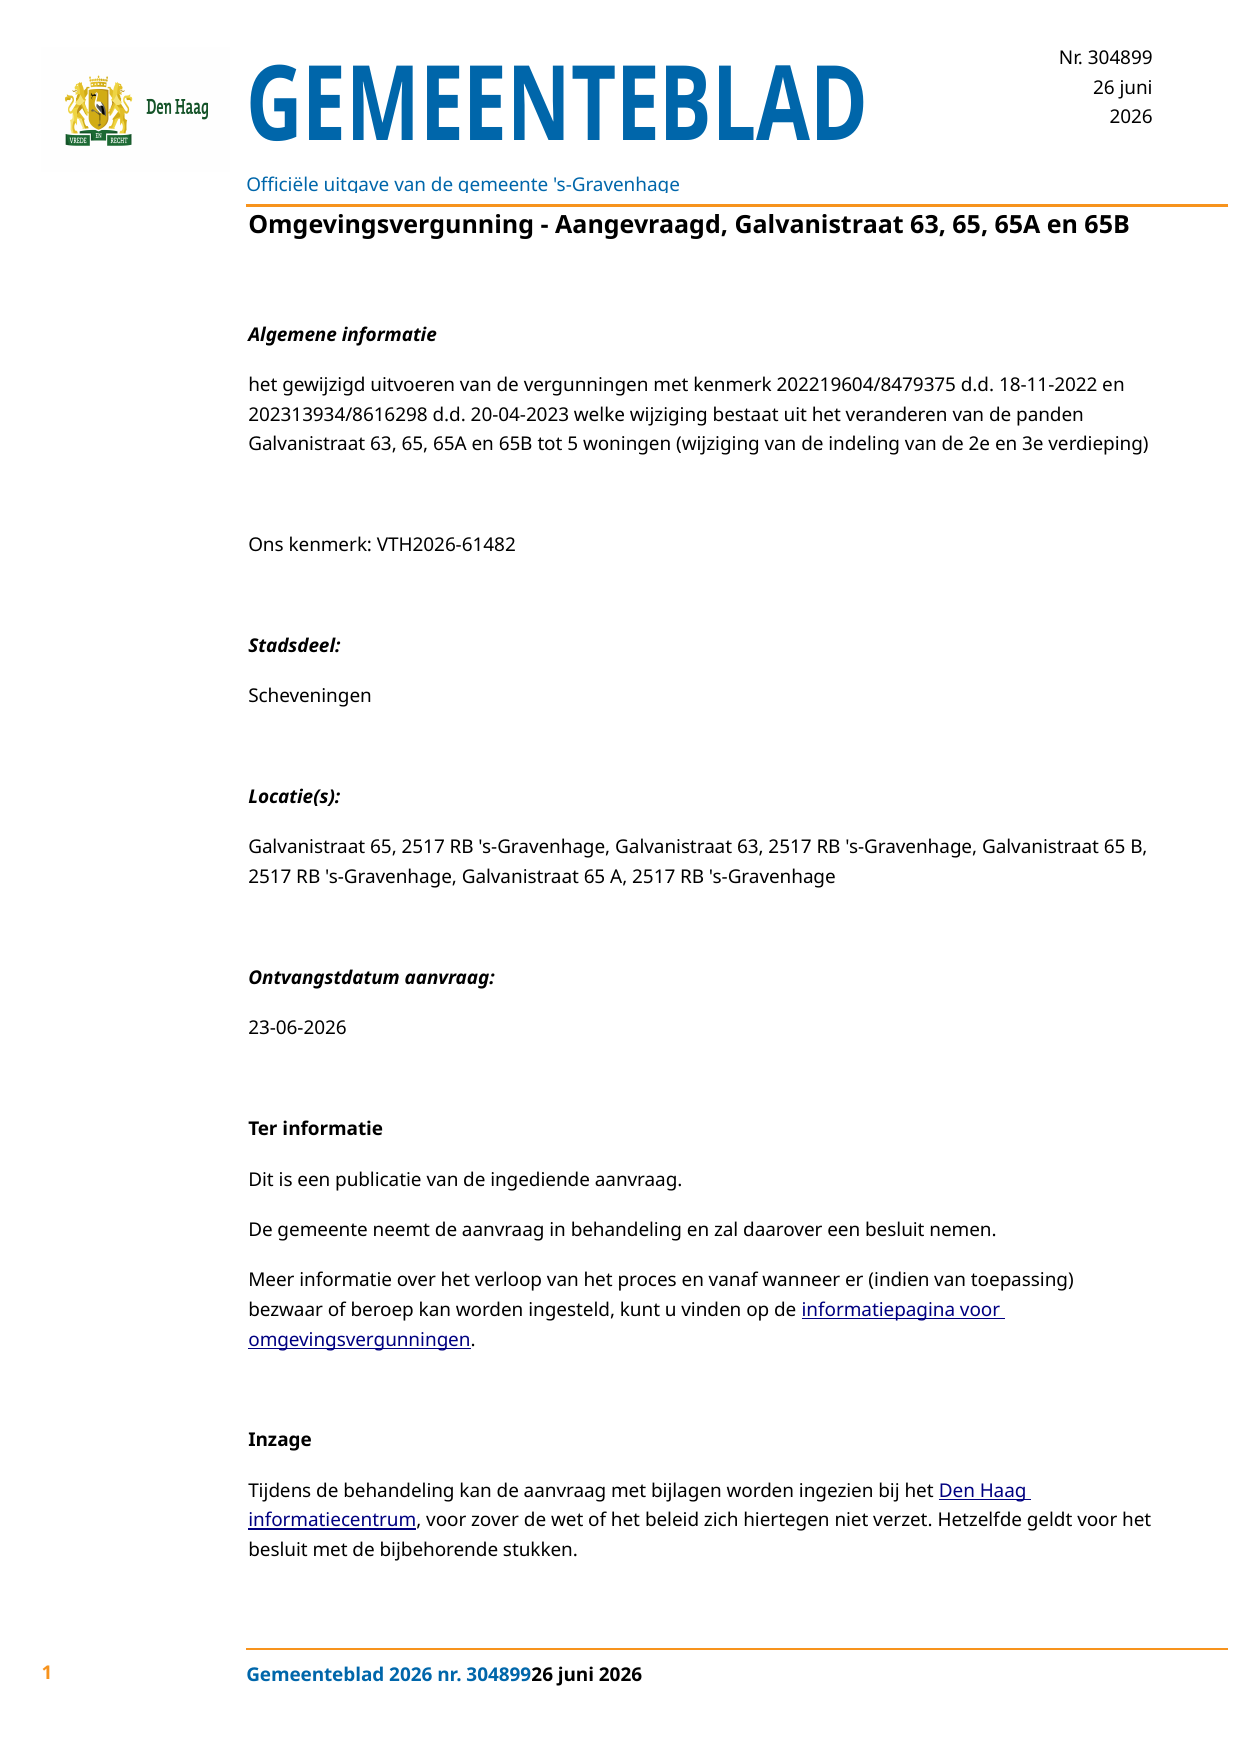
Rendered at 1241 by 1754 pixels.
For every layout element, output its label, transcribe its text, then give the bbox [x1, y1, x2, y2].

text Meer informatie over het verloop van het proces en vanaf wanneer er (indien van toepassing) bezwaar of beroep kan worden ingesteld, kunt u vinden op de informatiepagina voor omgevingsvergunningen. [248, 1267, 1152, 1351]
text Ter informatie [248, 1115, 1152, 1141]
picture [41, 47, 231, 172]
text Ontvangstdatum aanvraag: [248, 964, 1152, 990]
text De gemeente neemt de aanvraag in behandeling en zal daarover een besluit nemen. [248, 1216, 1152, 1242]
text Galvanistraat 65, 2517 RB 's-Gravenhage, Galvanistraat 63, 2517 RB 's-Gravenhage, Galvanistraat 65 B, 2517 RB 's-Gravenhage, Galvanistraat 65 A, 2517 RB 's-Gravenhage [248, 834, 1152, 889]
text Dit is een publicatie van de ingediende aanvraag. [248, 1166, 1152, 1191]
text het gewijzigd uitvoeren van de vergunningen met kenmerk 202219604/8479375 d.d. 18-11-2022 en 202313934/8616298 d.d. 20-04-2023 welke wijziging bestaat uit het veranderen van de panden Galvanistraat 63, 65, 65A en 65B tot 5 woningen (wijziging van de indeling van de 2e en 3e verdieping) [248, 371, 1152, 456]
text Ons kenmerk: VTH2026-61482 [248, 531, 1152, 557]
text Stadsdeel: [248, 632, 1152, 658]
text Scheveningen [248, 682, 1152, 708]
text Inzage [248, 1427, 1152, 1452]
text Omgevingsvergunning - Aangevraagd, Galvanistraat 63, 65, 65A en 65B [248, 207, 1152, 241]
text 23-06-2026 [248, 1014, 1152, 1040]
text Locatie(s): [248, 783, 1152, 809]
text Algemene informatie [248, 321, 1152, 346]
text Tijdens de behandeling kan de aanvraag met bijlagen worden ingezien bij het Den Haag informatiecentrum, voor zover de wet of het beleid zich hiertegen niet verzet. Hetzelfde geldt voor het besluit met de bijbehorende stukken. [248, 1477, 1152, 1562]
